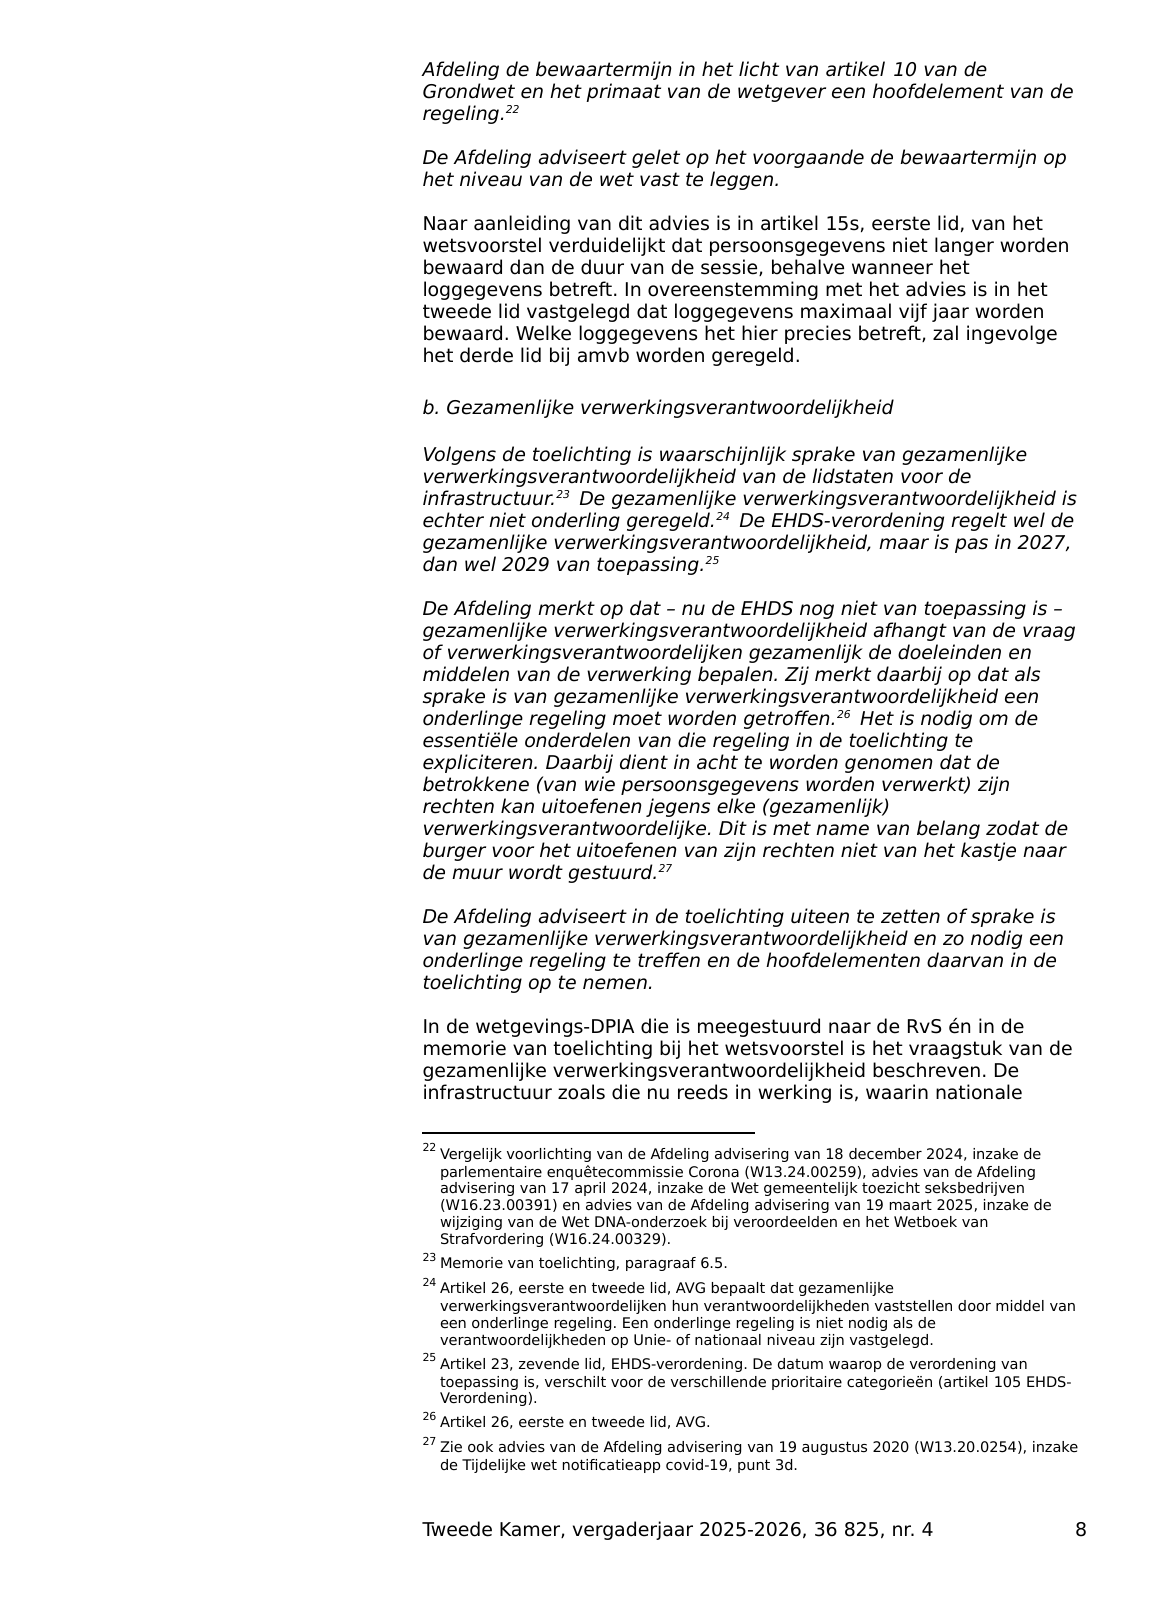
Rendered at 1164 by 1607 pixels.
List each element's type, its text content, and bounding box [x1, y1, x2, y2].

text Zie ook advies van de Afdeling advisering van 19 augustus 2020 (W13.20.0254), inzake de Tijdelijke wet notificatieapp covid-19, punt 3d. [422, 1435, 1087, 1474]
text Volgens de toelichting is waarschijnlijk sprake van gezamenlijke verwerkingsverantwoordelijkheid van de lidstaten voor de infrastructuur. De gezamenlijke verwerkingsverantwoordelijkheid is echter niet onderling geregeld. De EHDS-verordening regelt wel de gezamenlijke verwerkingsverantwoordelijkheid, maar is pas in 2027, dan wel 2029 van toepassing. [422, 444, 1087, 576]
text De Afdeling adviseert gelet op het voorgaande de bewaartermijn op het niveau van de wet vast te leggen. [422, 147, 1087, 191]
text De Afdeling merkt op dat – nu de EHDS nog niet van toepassing is – gezamenlijke verwerkingsverantwoordelijkheid afhangt van de vraag of verwerkingsverantwoordelijken gezamenlijk de doeleinden en middelen van de verwerking bepalen. Zij merkt daarbij op dat als sprake is van gezamenlijke verwerkingsverantwoordelijkheid een onderlinge regeling moet worden getroffen. Het is nodig om de essentiële onderdelen van die regeling in de toelichting te expliciteren. Daarbij dient in acht te worden genomen dat de betrokkene (van wie persoonsgegevens worden verwerkt) zijn rechten kan uitoefenen jegens elke (gezamenlijk) verwerkingsverantwoordelijke. Dit is met name van belang zodat de burger voor het uitoefenen van zijn rechten niet van het kastje naar de muur wordt gestuurd. [422, 598, 1087, 884]
text Memorie van toelichting, paragraaf 6.5. [422, 1251, 1087, 1273]
text Artikel 23, zevende lid, EHDS-verordening. De datum waarop de verordening van toepassing is, verschilt voor de verschillende prioritaire categorieën (artikel 105 EHDS-Verordening). [422, 1352, 1087, 1407]
text Artikel 26, eerste en tweede lid, AVG. [422, 1410, 1087, 1432]
text Afdeling de bewaartermijn in het licht van artikel 10 van de Grondwet en het primaat van de wetgever een hoofdelement van de regeling. [422, 59, 1087, 125]
text Naar aanleiding van dit advies is in artikel 15s, eerste lid, van het wetsvoorstel verduidelijkt dat persoonsgegevens niet langer worden bewaard dan de duur van de sessie, behalve wanneer het loggegevens betreft. In overeenstemming met het advies is in het tweede lid vastgelegd dat loggegevens maximaal vijf jaar worden bewaard. Welke loggegevens het hier precies betreft, zal ingevolge het derde lid bij amvb worden geregeld. [422, 213, 1087, 367]
text Artikel 26, eerste en tweede lid, AVG bepaalt dat gezamenlijke verwerkingsverantwoordelijken hun verantwoordelijkheden vaststellen door middel van een onderlinge regeling. Een onderlinge regeling is niet nodig als de verantwoordelijkheden op Unie- of nationaal niveau zijn vastgelegd. [422, 1276, 1087, 1349]
text Vergelijk voorlichting van de Afdeling advisering van 18 december 2024, inzake de parlementaire enquêtecommissie Corona (W13.24.00259), advies van de Afdeling advisering van 17 april 2024, inzake de Wet gemeentelijk toezicht seksbedrijven (W16.23.00391) en advies van de Afdeling advisering van 19 maart 2025, inzake de wijziging van de Wet DNA-onderzoek bij veroordeelden en het Wetboek van Strafvordering (W16.24.00329). [422, 1142, 1087, 1248]
text De Afdeling adviseert in de toelichting uiteen te zetten of sprake is van gezamenlijke verwerkingsverantwoordelijkheid en zo nodig een onderlinge regeling te treffen en de hoofdelementen daarvan in de toelichting op te nemen. [422, 906, 1087, 994]
subtitle b. Gezamenlijke verwerkingsverantwoordelijkheid [422, 397, 1087, 419]
text In de wetgevings-DPIA die is meegestuurd naar de RvS én in de memorie van toelichting bij het wetsvoorstel is het vraagstuk van de gezamenlijke verwerkingsverantwoordelijkheid beschreven. De infrastructuur zoals die nu reeds in werking is, waarin nationale [422, 1016, 1087, 1104]
